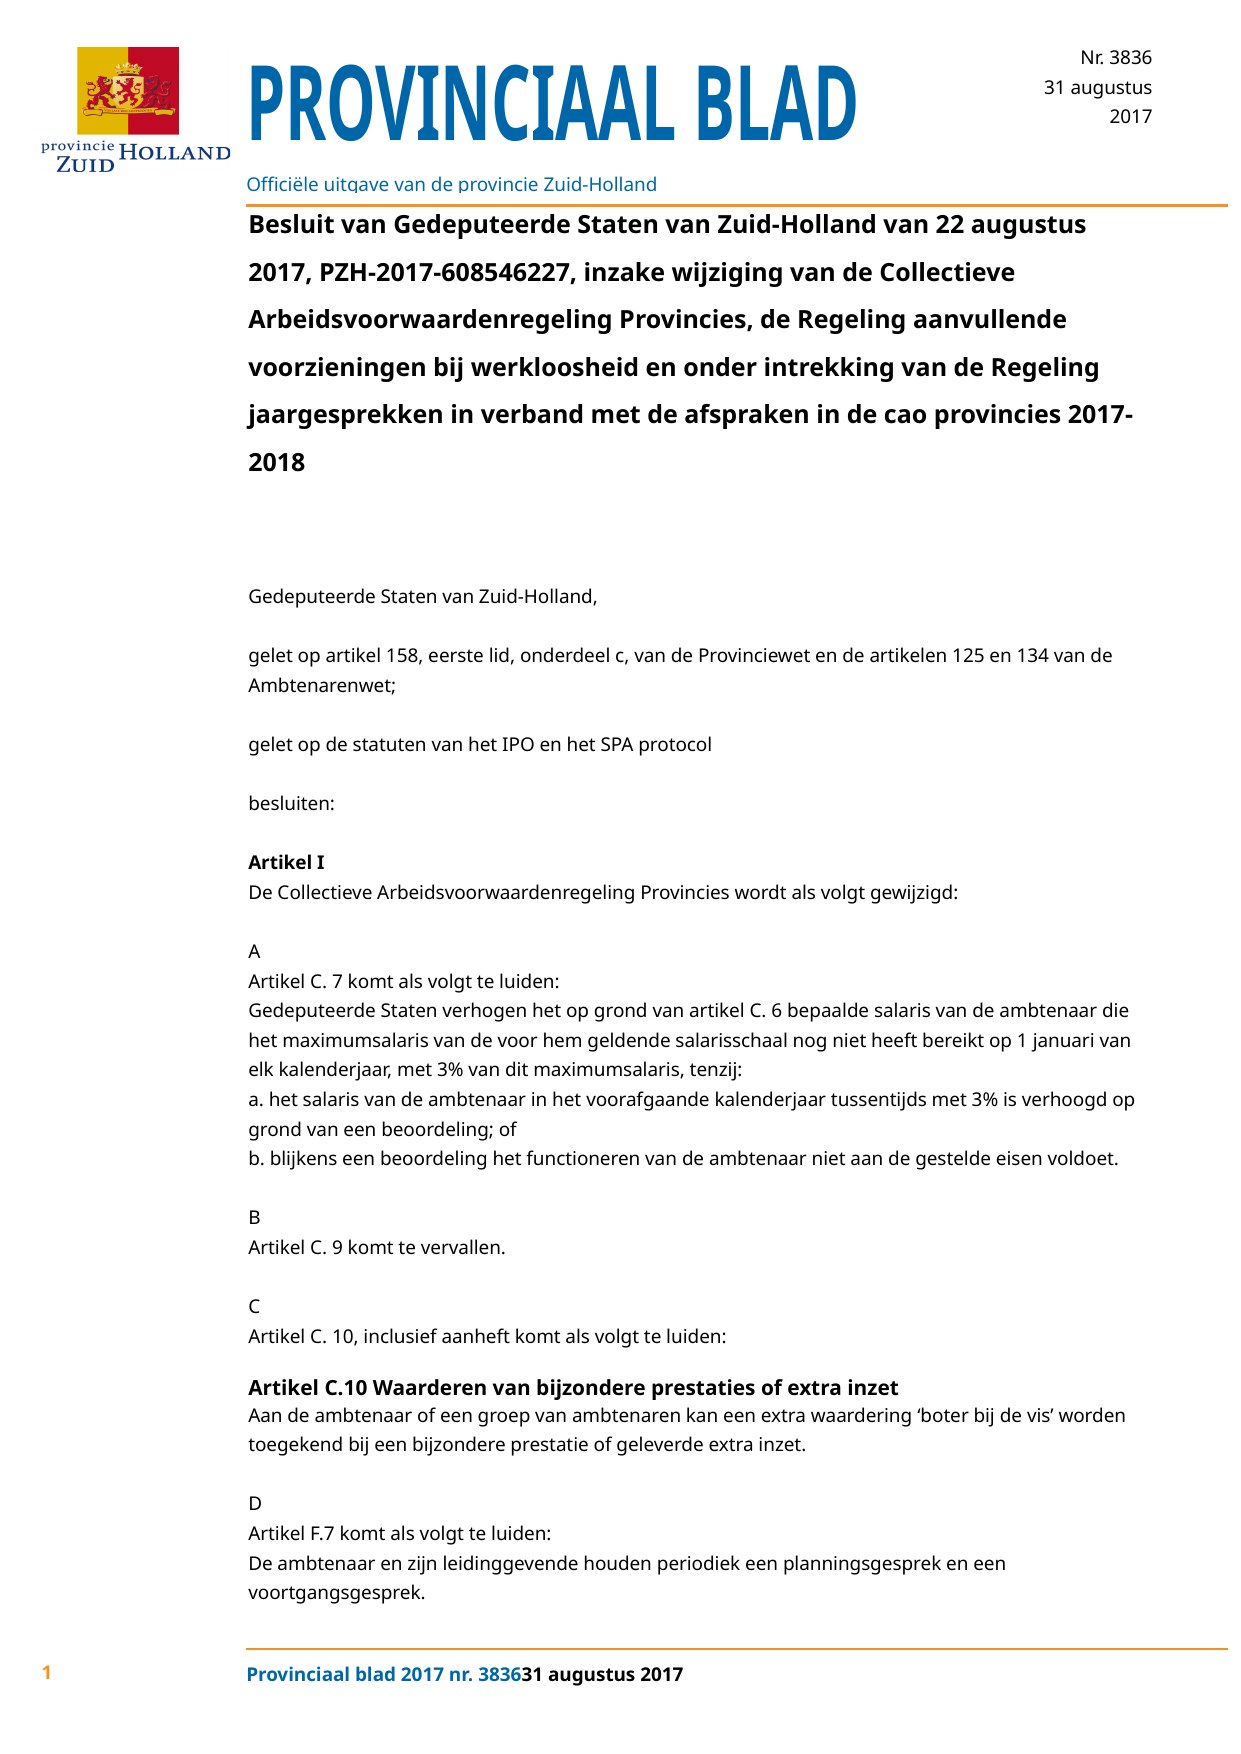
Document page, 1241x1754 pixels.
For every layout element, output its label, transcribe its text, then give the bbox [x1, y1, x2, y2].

text Artikel I [248, 849, 1152, 875]
text Gedeputeerde Staten van Zuid-Holland, [248, 583, 1152, 609]
text gelet op artikel 158, eerste lid, onderdeel c, van de Provinciewet en de artikelen 125 en 134 van de Ambtenarenwet; [248, 642, 1152, 698]
text Artikel C. 10, inclusief aanheft komt als volgt te luiden: [248, 1323, 1152, 1349]
text Artikel F.7 komt als volgt te luiden: [248, 1520, 1152, 1546]
text Besluit van Gedeputeerde Staten van Zuid-Holland van 22 augustus 2017, PZH-2017-608546227, inzake wijziging van de Collectieve Arbeidsvoorwaardenregeling Provincies, de Regeling aanvullende voorzieningen bij werkloosheid en onder intrekking van de Regeling jaargesprekken in verband met de afspraken in de cao provincies 2017-2018 [248, 207, 1152, 479]
text Artikel C. 7 komt als volgt te luiden: [248, 968, 1152, 994]
text gelet op de statuten van het IPO en het SPA protocol [248, 731, 1152, 757]
text b. blijkens een beoordeling het functioneren van de ambtenaar niet aan de gestelde eisen voldoet. [248, 1145, 1152, 1171]
text a. het salaris van de ambtenaar in het voorafgaande kalenderjaar tussentijds met 3% is verhoogd op grond van een beoordeling; of [248, 1086, 1152, 1142]
picture [41, 47, 231, 172]
text Artikel C.10 Waarderen van bijzondere prestaties of extra inzet [248, 1373, 1152, 1402]
text Aan de ambtenaar of een groep van ambtenaren kan een extra waardering ‘boter bij de vis’ worden toegekend bij een bijzondere prestatie of geleverde extra inzet. [248, 1402, 1152, 1457]
text C [248, 1293, 1152, 1319]
text Gedeputeerde Staten verhogen het op grond van artikel C. 6 bepaalde salaris van de ambtenaar die het maximumsalaris van de voor hem geldende salarisschaal nog niet heeft bereikt op 1 januari van elk kalenderjaar, met 3% van dit maximumsalaris, tenzij: [248, 997, 1152, 1082]
text Artikel C. 9 komt te vervallen. [248, 1234, 1152, 1260]
text De ambtenaar en zijn leidinggevende houden periodiek een planningsgesprek en een voortgangsgesprek. [248, 1550, 1152, 1605]
text besluiten: [248, 790, 1152, 816]
text A [248, 938, 1152, 964]
text B [248, 1204, 1152, 1230]
text D [248, 1491, 1152, 1516]
text De Collectieve Arbeidsvoorwaardenregeling Provincies wordt als volgt gewijzigd: [248, 879, 1152, 905]
